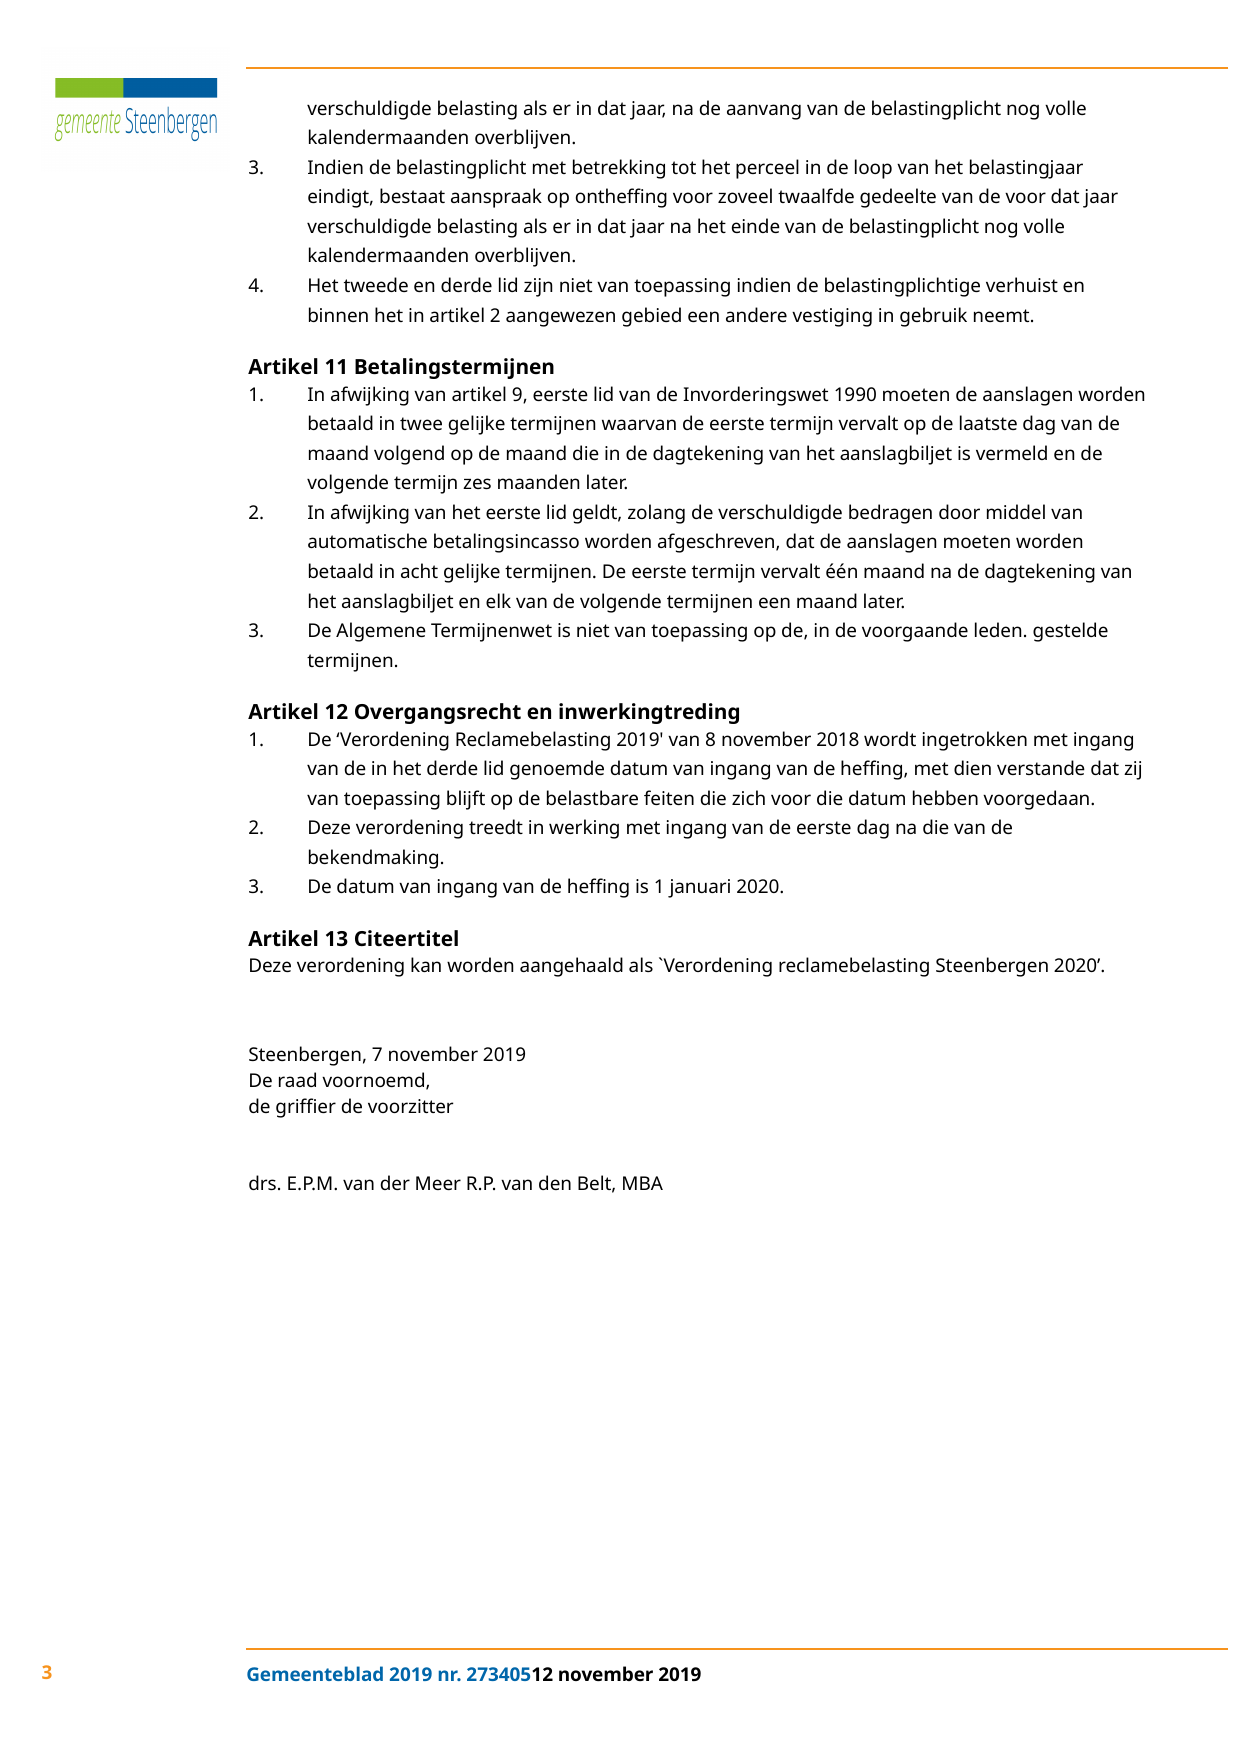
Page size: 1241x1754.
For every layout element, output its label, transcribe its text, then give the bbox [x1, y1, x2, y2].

text Artikel 11 Betalingstermijnen [248, 352, 1152, 381]
text De raad voornoemd, [248, 1067, 1152, 1093]
text de griffier de voorzitter [248, 1093, 1152, 1118]
text Deze verordening kan worden aangehaald als `Verordening reclamebelasting Steenbergen 2020’. [248, 953, 1152, 978]
list De Algemene Termijnenwet is niet van toepassing op de, in de voorgaande leden. gestelde termijnen. [248, 617, 1152, 673]
list De datum van ingang van de heffing is 1 januari 2020. [248, 874, 1152, 899]
text Artikel 12 Overgangsrecht en inwerkingtreding [248, 697, 1152, 726]
text drs. E.P.M. van der Meer R.P. van den Belt, MBA [248, 1170, 1152, 1196]
list Indien de belastingplicht met betrekking tot het perceel in de loop van het belastingjaar eindigt, bestaat aanspraak op ontheffing voor zoveel twaalfde gedeelte van de voor dat jaar verschuldigde belasting als er in dat jaar na het einde van de belastingplicht nog volle kalendermaanden overblijven. [248, 154, 1152, 268]
picture [41, 47, 231, 172]
list Deze verordening treedt in werking met ingang van de eerste dag na die van de bekendmaking. [248, 814, 1152, 870]
list Het tweede en derde lid zijn niet van toepassing indien de belastingplichtige verhuist en binnen het in artikel 2 aangewezen gebied een andere vestiging in gebruik neemt. [248, 272, 1152, 328]
list In afwijking van artikel 9, eerste lid van de Invorderingswet 1990 moeten de aanslagen worden betaald in twee gelijke termijnen waarvan de eerste termijn vervalt op de laatste dag van de maand volgend op de maand die in de dagtekening van het aanslagbiljet is vermeld en de volgende termijn zes maanden later. [248, 381, 1152, 495]
text Artikel 13 Citeertitel [248, 924, 1152, 953]
list verschuldigde belasting als er in dat jaar, na de aanvang van de belastingplicht nog volle kalendermaanden overblijven. [248, 95, 1152, 150]
list De ‘Verordening Reclamebelasting 2019' van 8 november 2018 wordt ingetrokken met ingang van de in het derde lid genoemde datum van ingang van de heffing, met dien verstande dat zij van toepassing blijft op de belastbare feiten die zich voor die datum hebben voorgedaan. [248, 726, 1152, 811]
text Steenbergen, 7 november 2019 [248, 1041, 1152, 1067]
list In afwijking van het eerste lid geldt, zolang de verschuldigde bedragen door middel van automatische betalingsincasso worden afgeschreven, dat de aanslagen moeten worden betaald in acht gelijke termijnen. De eerste termijn vervalt één maand na de dagtekening van het aanslagbiljet en elk van de volgende termijnen een maand later. [248, 499, 1152, 613]
